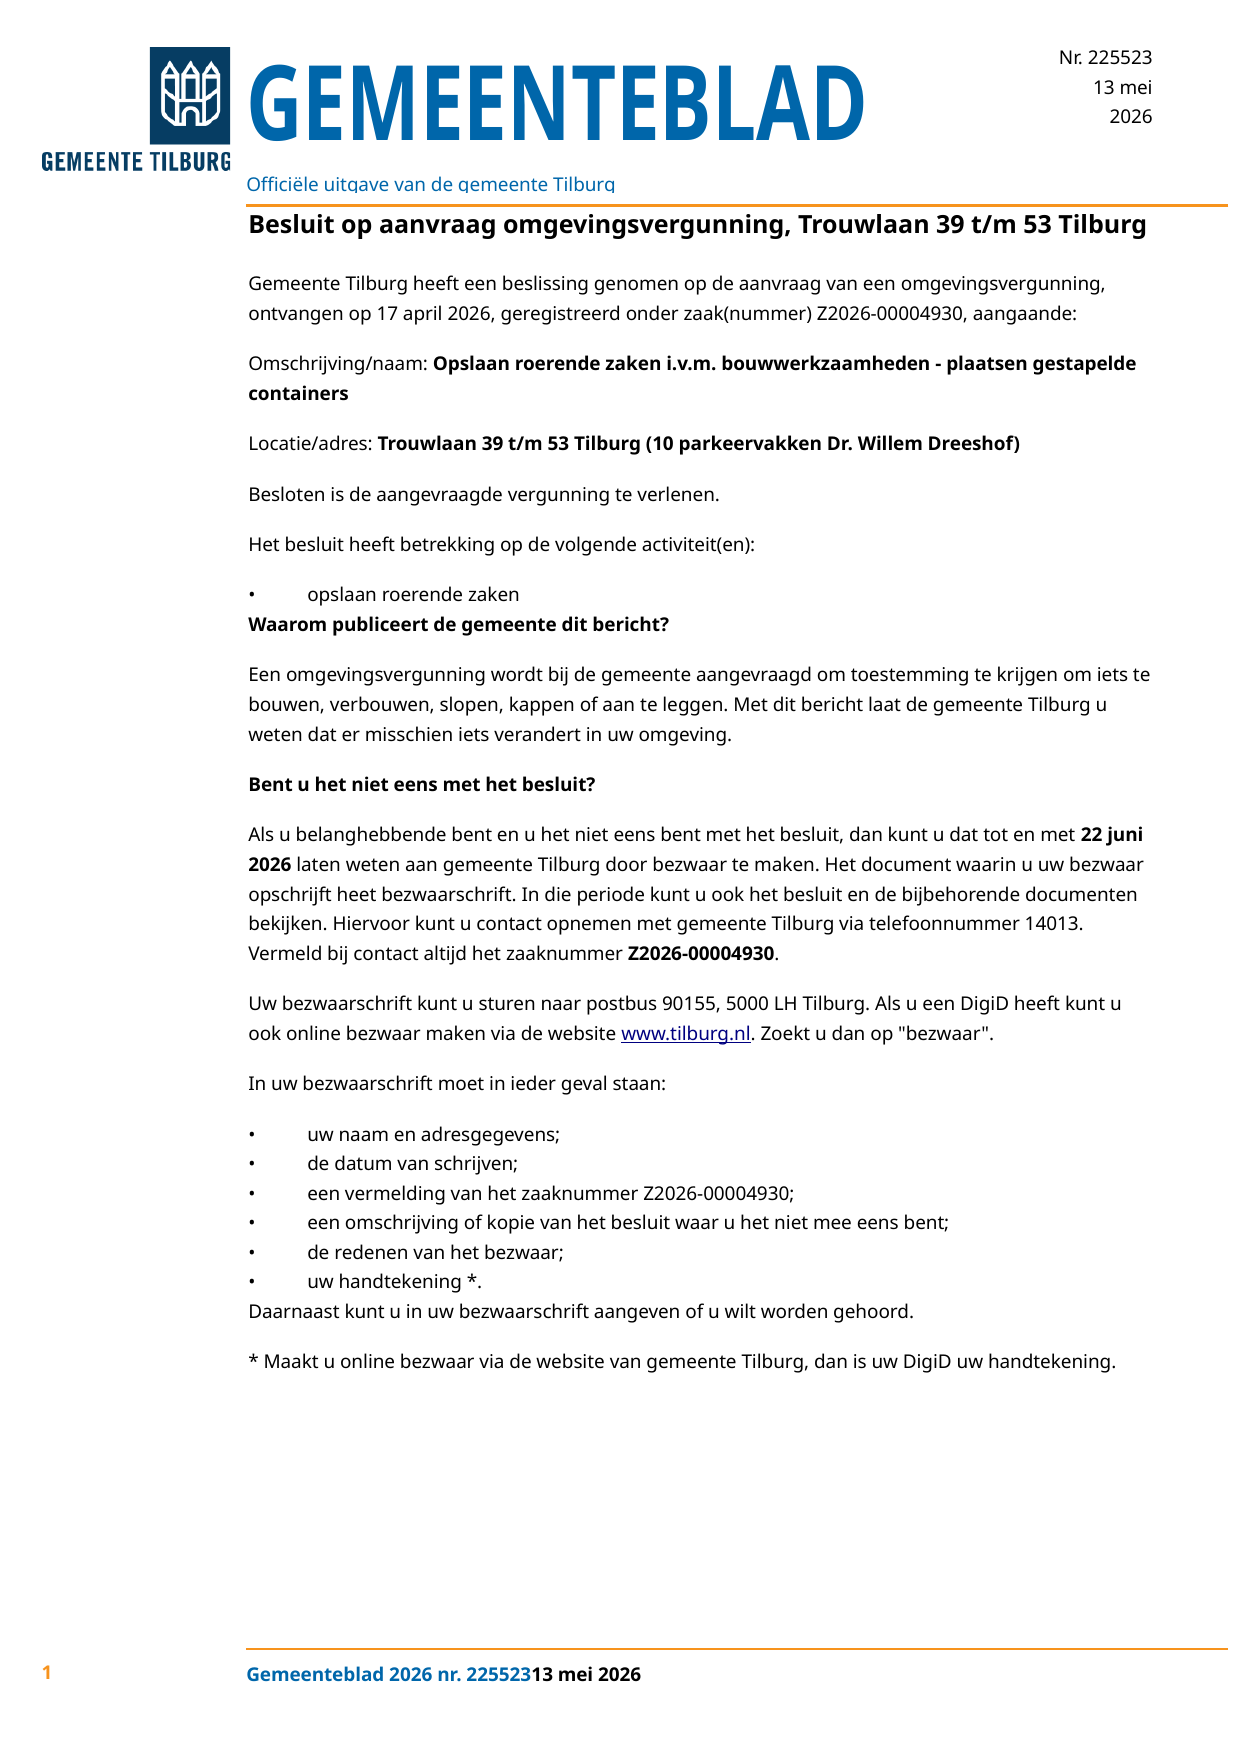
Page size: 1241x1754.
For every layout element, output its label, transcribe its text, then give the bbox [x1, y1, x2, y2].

text Gemeente Tilburg heeft een beslissing genomen op de aanvraag van een omgevingsvergunning, ontvangen op 17 april 2026, geregistreerd onder zaak(nummer) Z2026-00004930, aangaande: [248, 270, 1152, 326]
text Daarnaast kunt u in uw bezwaarschrift aangeven of u wilt worden gehoord. [248, 1298, 1152, 1324]
picture [41, 47, 231, 172]
list de redenen van het bezwaar; [248, 1239, 1152, 1265]
list uw naam en adresgegevens; [248, 1121, 1152, 1146]
text Omschrijving/naam: Opslaan roerende zaken i.v.m. bouwwerkzaamheden - plaatsen gestapelde containers [248, 350, 1152, 406]
text Het besluit heeft betrekking op de volgende activiteit(en): [248, 531, 1152, 557]
text Bent u het niet eens met het besluit? [248, 771, 1152, 797]
text In uw bezwaarschrift moet in ieder geval staan: [248, 1070, 1152, 1096]
text * Maakt u online bezwaar via de website van gemeente Tilburg, dan is uw DigiD uw handtekening. [248, 1349, 1152, 1374]
text Waarom publiceert de gemeente dit bericht? [248, 611, 1152, 637]
text Als u belanghebbende bent en u het niet eens bent met het besluit, dan kunt u dat tot en met 22 juni 2026 laten weten aan gemeente Tilburg door bezwaar te maken. Het document waarin u uw bezwaar opschrijft heet bezwaarschrift. In die periode kunt u ook het besluit en de bijbehorende documenten bekijken. Hiervoor kunt u contact opnemen met gemeente Tilburg via telefoonnummer 14013. Vermeld bij contact altijd het zaaknummer Z2026-00004930. [248, 822, 1152, 966]
list een vermelding van het zaaknummer Z2026-00004930; [248, 1180, 1152, 1206]
text Een omgevingsvergunning wordt bij de gemeente aangevraagd om toestemming te krijgen om iets te bouwen, verbouwen, slopen, kappen of aan te leggen. Met dit bericht laat de gemeente Tilburg u weten dat er misschien iets verandert in uw omgeving. [248, 662, 1152, 746]
text Uw bezwaarschrift kunt u sturen naar postbus 90155, 5000 LH Tilburg. Als u een DigiD heeft kunt u ook online bezwaar maken via de website www.tilburg.nl. Zoekt u dan op "bezwaar". [248, 990, 1152, 1046]
text Besluit op aanvraag omgevingsvergunning, Trouwlaan 39 t/m 53 Tilburg [248, 207, 1152, 241]
list opslaan roerende zaken [248, 582, 1152, 607]
text Locatie/adres: Trouwlaan 39 t/m 53 Tilburg (10 parkeervakken Dr. Willem Dreeshof) [248, 430, 1152, 456]
list een omschrijving of kopie van het besluit waar u het niet mee eens bent; [248, 1209, 1152, 1235]
list de datum van schrijven; [248, 1150, 1152, 1176]
text Besloten is de aangevraagde vergunning te verlenen. [248, 481, 1152, 506]
list uw handtekening *. [248, 1269, 1152, 1294]
